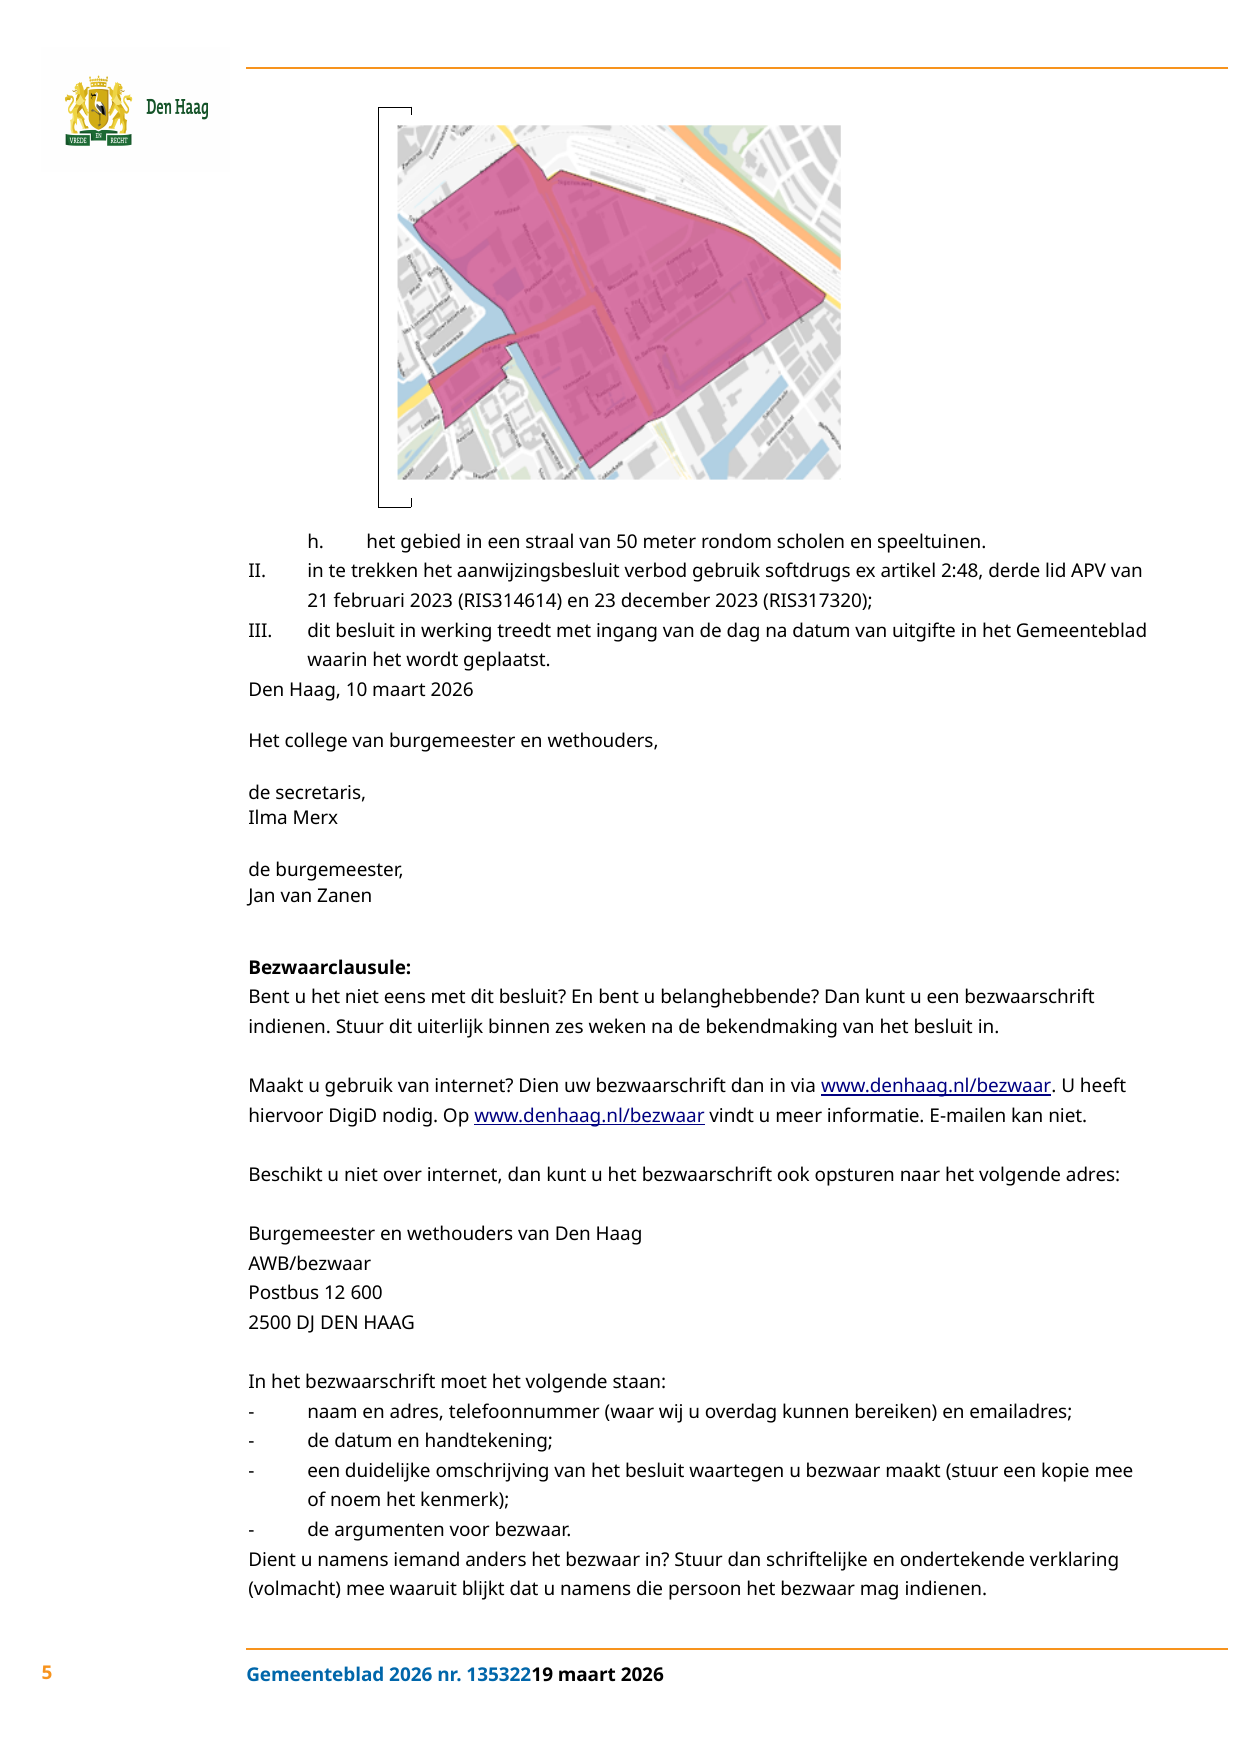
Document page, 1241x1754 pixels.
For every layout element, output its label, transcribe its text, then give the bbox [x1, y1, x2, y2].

text Bezwaarclausule: [248, 954, 1152, 980]
text Het college van burgemeester en wethouders, [248, 727, 1152, 753]
picture [387, 115, 854, 498]
text Dient u namens iemand anders het bezwaar in? Stuur dan schriftelijke en ondertekende verklaring (volmacht) mee waaruit blijkt dat u namens die persoon het bezwaar mag indienen. [248, 1546, 1152, 1601]
text In het bezwaarschrift moet het volgende staan: [248, 1368, 1152, 1394]
text Beschikt u niet over internet, dan kunt u het bezwaarschrift ook opsturen naar het volgende adres: [248, 1161, 1152, 1187]
list naam en adres, telefoonnummer (waar wij u overdag kunnen bereiken) en emailadres; [248, 1398, 1152, 1423]
list de datum en handtekening; [248, 1427, 1152, 1453]
list dit besluit in werking treedt met ingang van de dag na datum van uitgifte in het Gemeenteblad waarin het wordt geplaatst. [248, 617, 1152, 672]
list het gebied in een straal van 50 meter rondom scholen en speeltuinen. [307, 528, 1152, 554]
text AWB/bezwaar [248, 1250, 1152, 1276]
text Maakt u gebruik van internet? Dien uw bezwaarschrift dan in via www.denhaag.nl/bezwaar. U heeft hiervoor DigiD nodig. Op www.denhaag.nl/bezwaar vindt u meer informatie. E-mailen kan niet. [248, 1072, 1152, 1128]
text 2500 DJ DEN HAAG [248, 1309, 1152, 1335]
text de burgemeester, [248, 856, 1152, 882]
list een duidelijke omschrijving van het besluit waartegen u bezwaar maakt (stuur een kopie mee of noem het kenmerk); [248, 1457, 1152, 1512]
list in te trekken het aanwijzingsbesluit verbod gebruik softdrugs ex artikel 2:48, derde lid APV van 21 februari 2023 (RIS314614) en 23 december 2023 (RIS317320); [248, 558, 1152, 613]
text Den Haag, 10 maart 2026 [248, 676, 1152, 702]
text de secretaris, [248, 779, 1152, 804]
text Bent u het niet eens met dit besluit? En bent u belanghebbende? Dan kunt u een bezwaarschrift indienen. Stuur dit uiterlijk binnen zes weken na de bekendmaking van het besluit in. [248, 984, 1152, 1039]
text Burgemeester en wethouders van Den Haag [248, 1220, 1152, 1246]
text Jan van Zanen [248, 882, 1152, 907]
text Postbus 12 600 [248, 1279, 1152, 1305]
list de argumenten voor bezwaar. [248, 1516, 1152, 1542]
text Ilma Merx [248, 804, 1152, 830]
picture [41, 47, 231, 172]
